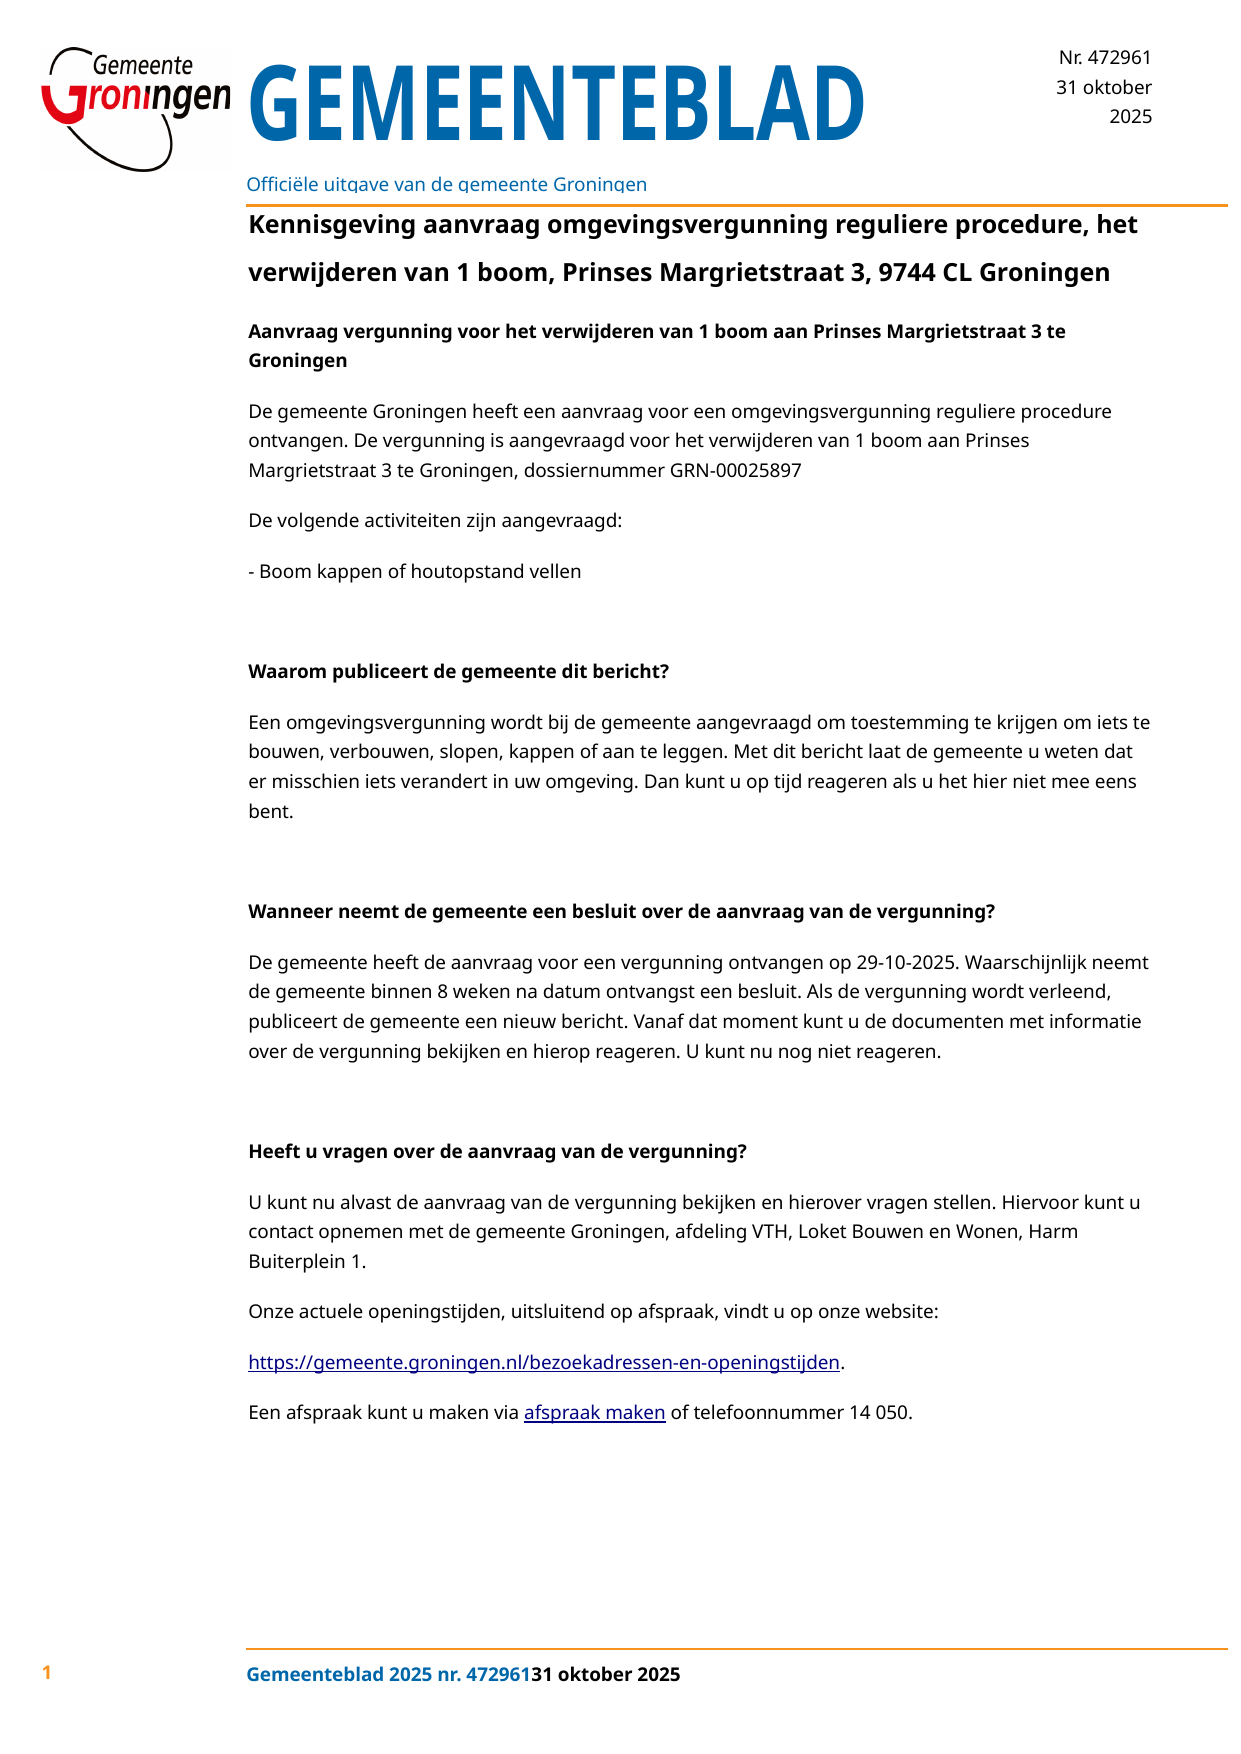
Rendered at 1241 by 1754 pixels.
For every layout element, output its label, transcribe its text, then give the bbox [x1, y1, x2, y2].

text Onze actuele openingstijden, uitsluitend op afspraak, vindt u op onze website: [248, 1299, 1152, 1324]
text https://gemeente.groningen.nl/bezoekadressen-en-openingstijden. [248, 1349, 1152, 1375]
picture [41, 47, 231, 172]
text De volgende activiteiten zijn aangevraagd: [248, 507, 1152, 533]
text Een afspraak kunt u maken via afspraak maken of telefoonnummer 14 050. [248, 1399, 1152, 1425]
text Kennisgeving aanvraag omgevingsvergunning reguliere procedure, het verwijderen van 1 boom, Prinses Margrietstraat 3, 9744 CL Groningen [248, 207, 1152, 288]
text Aanvraag vergunning voor het verwijderen van 1 boom aan Prinses Margrietstraat 3 te Groningen [248, 318, 1152, 373]
text Een omgevingsvergunning wordt bij de gemeente aangevraagd om toestemming te krijgen om iets te bouwen, verbouwen, slopen, kappen of aan te leggen. Met dit bericht laat de gemeente u weten dat er misschien iets verandert in uw omgeving. Dan kunt u op tijd reageren als u het hier niet mee eens bent. [248, 709, 1152, 824]
text U kunt nu alvast de aanvraag van de vergunning bekijken en hierover vragen stellen. Hiervoor kunt u contact opnemen met de gemeente Groningen, afdeling VTH, Loket Bouwen en Wonen, Harm Buiterplein 1. [248, 1189, 1152, 1274]
text - Boom kappen of houtopstand vellen [248, 558, 1152, 584]
text De gemeente Groningen heeft een aanvraag voor een omgevingsvergunning reguliere procedure ontvangen. De vergunning is aangevraagd voor het verwijderen van 1 boom aan Prinses Margrietstraat 3 te Groningen, dossiernummer GRN-00025897 [248, 398, 1152, 483]
text Wanneer neemt de gemeente een besluit over de aanvraag van de vergunning? [248, 899, 1152, 924]
text De gemeente heeft de aanvraag voor een vergunning ontvangen op 29-10-2025. Waarschijnlijk neemt de gemeente binnen 8 weken na datum ontvangst een besluit. Als de vergunning wordt verleend, publiceert de gemeente een nieuw bericht. Vanaf dat moment kunt u de documenten met informatie over de vergunning bekijken en hierop reageren. U kunt nu nog niet reageren. [248, 949, 1152, 1064]
text Waarom publiceert de gemeente dit bericht? [248, 659, 1152, 684]
text Heeft u vragen over de aanvraag van de vergunning? [248, 1139, 1152, 1164]
